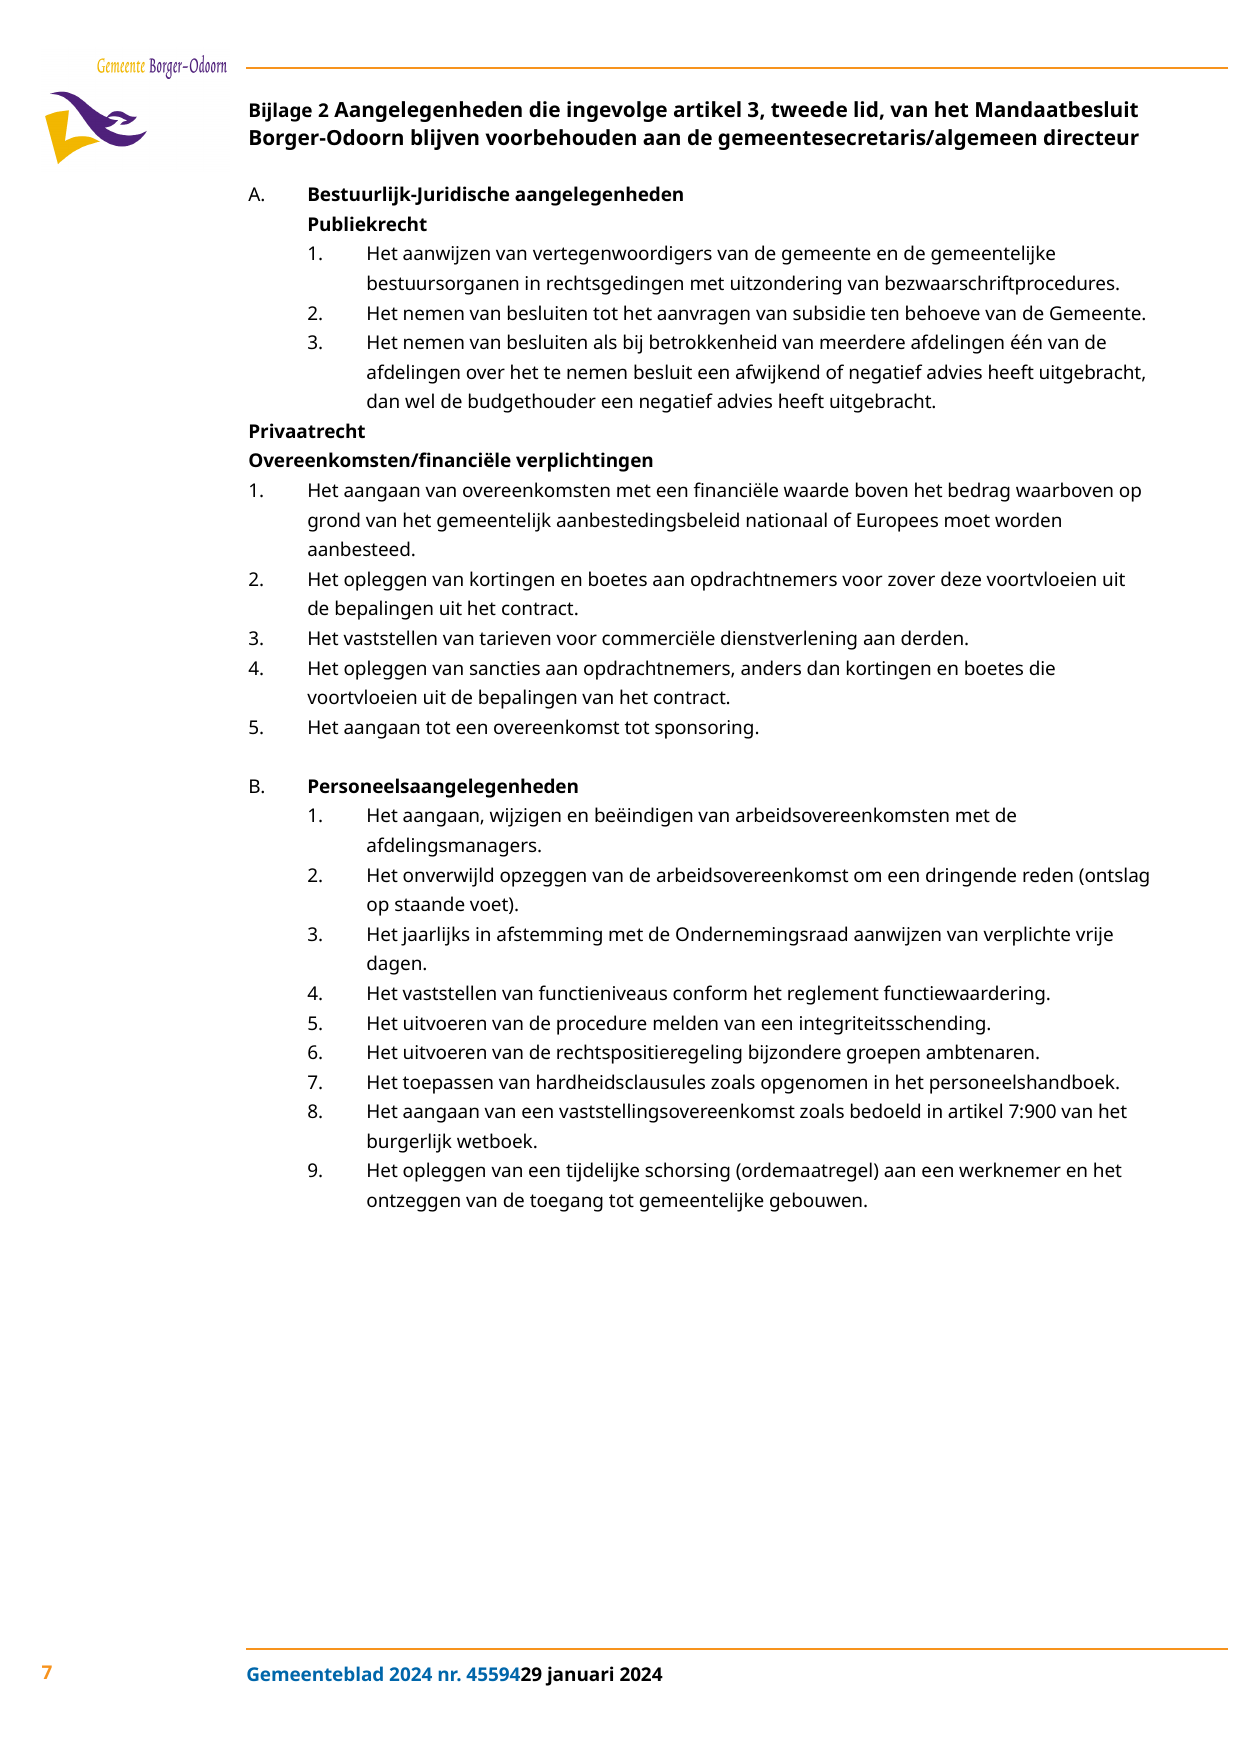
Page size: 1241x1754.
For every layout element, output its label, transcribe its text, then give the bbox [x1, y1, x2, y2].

list Het nemen van besluiten als bij betrokkenheid van meerdere afdelingen één van de afdelingen over het te nemen besluit een afwijkend of negatief advies heeft uitgebracht, dan wel de budgethouder een negatief advies heeft uitgebracht. [307, 329, 1152, 414]
list Het vaststellen van functieniveaus conform het reglement functiewaardering. [307, 980, 1152, 1006]
list Het toepassen van hardheidsclausules zoals opgenomen in het personeelshandboek. [307, 1069, 1152, 1094]
list Het onverwijld opzeggen van de arbeidsovereenkomst om een dringende reden (ontslag op staande voet). [307, 862, 1152, 917]
list Het aangaan, wijzigen en beëindigen van arbeidsovereenkomsten met de afdelingsmanagers. [307, 803, 1152, 858]
list Publiekrecht [248, 211, 1152, 237]
text Bijlage 2 Aangelegenheden die ingevolge artikel 3, tweede lid, van het Mandaatbesluit Borger-Odoorn blijven voorbehouden aan de gemeentesecretaris/algemeen directeur [248, 95, 1152, 152]
list Personeelsaangelegenheden [248, 773, 1152, 799]
list Het vaststellen van tarieven voor commerciële dienstverlening aan derden. [248, 625, 1152, 651]
text Overeenkomsten/financiële verplichtingen [248, 448, 1152, 473]
list Het aangaan tot een overeenkomst tot sponsoring. [248, 714, 1152, 739]
list Het uitvoeren van de rechtspositieregeling bijzondere groepen ambtenaren. [307, 1039, 1152, 1065]
list Het opleggen van kortingen en boetes aan opdrachtnemers voor zover deze voortvloeien uit de bepalingen uit het contract. [248, 566, 1152, 621]
list Het aanwijzen van vertegenwoordigers van de gemeente en de gemeentelijke bestuursorganen in rechtsgedingen met uitzondering van bezwaarschriftprocedures. [307, 241, 1152, 296]
list Het aangaan van overeenkomsten met een financiële waarde boven het bedrag waarboven op grond van het gemeentelijk aanbestedingsbeleid nationaal of Europees moet worden aanbesteed. [248, 477, 1152, 562]
list Het jaarlijks in afstemming met de Ondernemingsraad aanwijzen van verplichte vrije dagen. [307, 921, 1152, 976]
text Privaatrecht [248, 418, 1152, 444]
list Het uitvoeren van de procedure melden van een integriteitsschending. [307, 1010, 1152, 1035]
list Het nemen van besluiten tot het aanvragen van subsidie ten behoeve van de Gemeente. [307, 300, 1152, 325]
list Het aangaan van een vaststellingsovereenkomst zoals bedoeld in artikel 7:900 van het burgerlijk wetboek. [307, 1098, 1152, 1154]
list Het opleggen van een tijdelijke schorsing (ordemaatregel) aan een werknemer en het ontzeggen van de toegang tot gemeentelijke gebouwen. [307, 1158, 1152, 1213]
list Bestuurlijk-Juridische aangelegenheden [248, 181, 1152, 207]
list Het opleggen van sancties aan opdrachtnemers, anders dan kortingen en boetes die voortvloeien uit de bepalingen van het contract. [248, 655, 1152, 710]
picture [41, 47, 231, 172]
